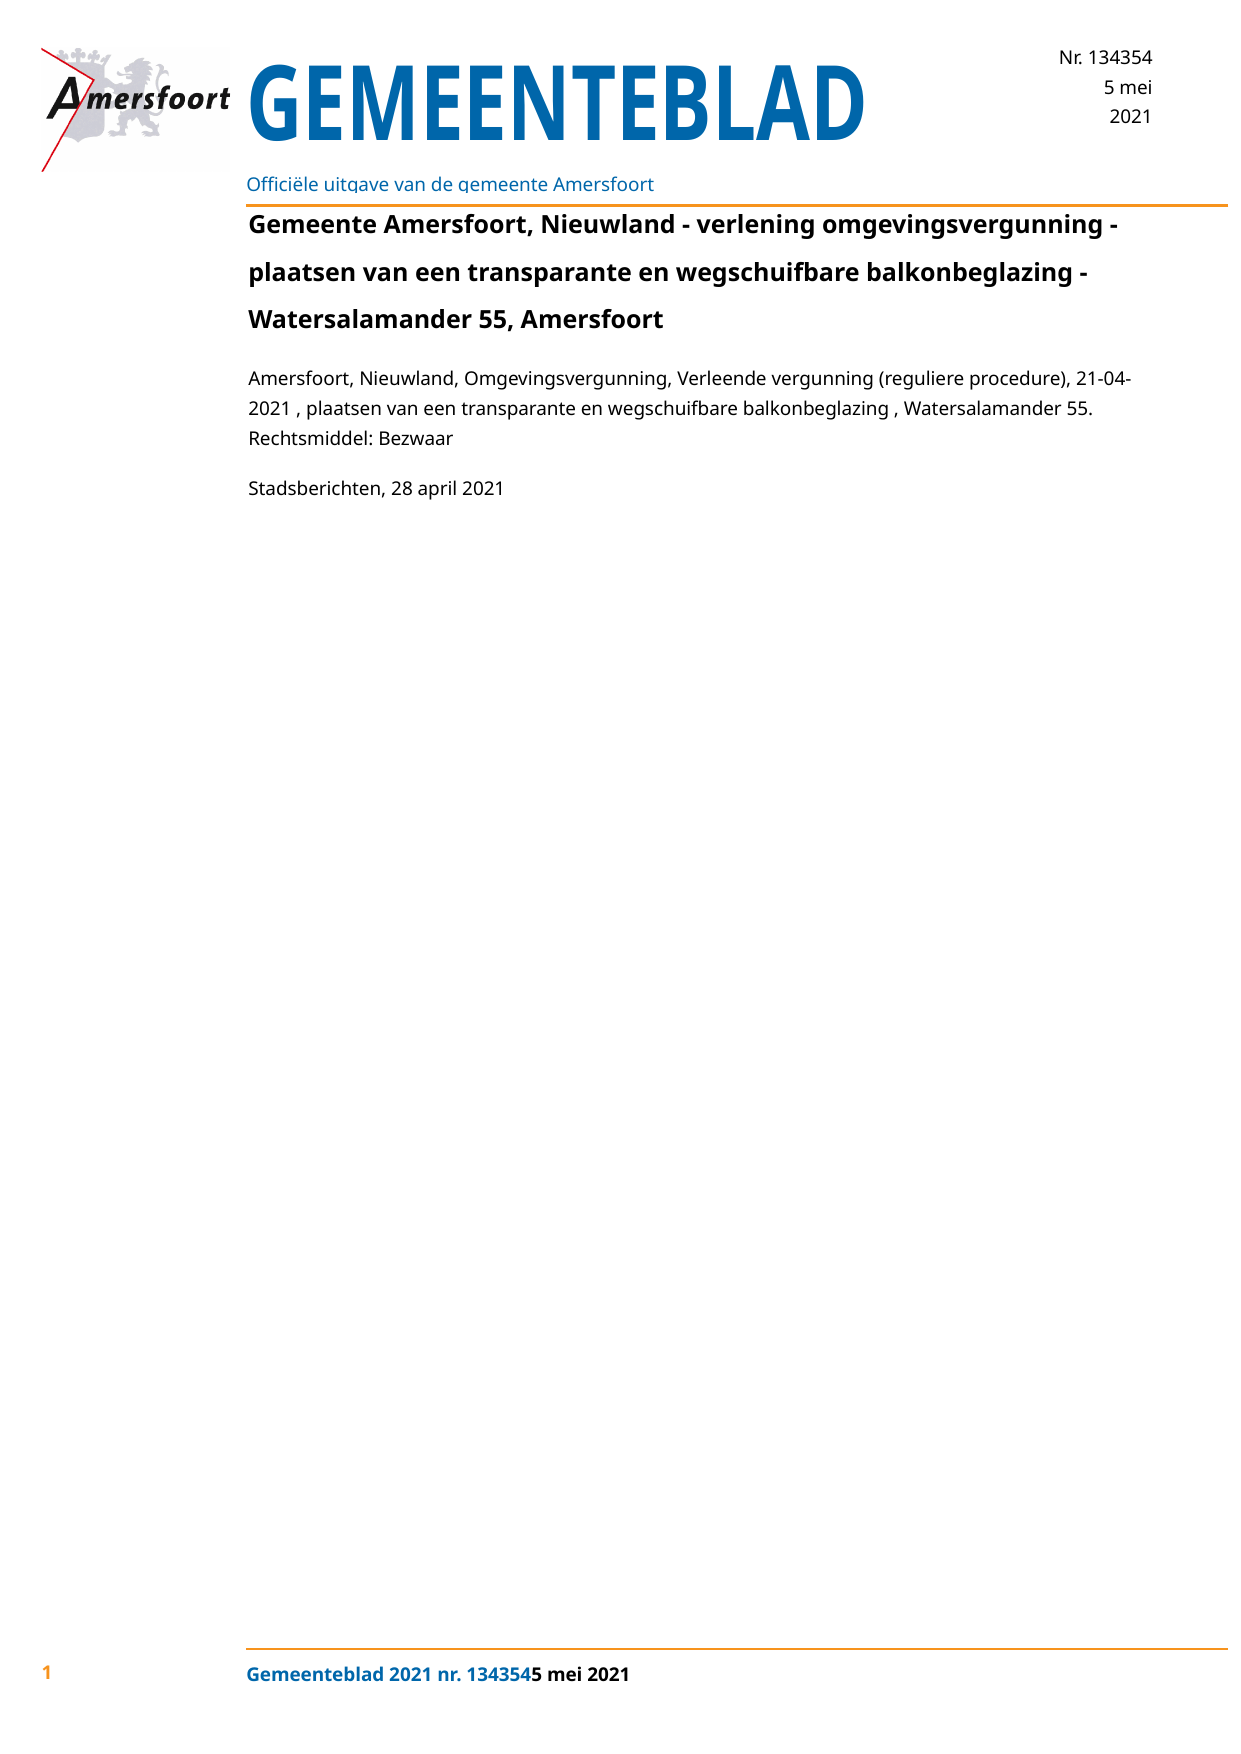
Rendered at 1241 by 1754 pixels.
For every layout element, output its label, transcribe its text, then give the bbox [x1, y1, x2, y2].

text Amersfoort, Nieuwland, Omgevingsvergunning, Verleende vergunning (reguliere procedure), 21-04-2021 , plaatsen van een transparante en wegschuifbare balkonbeglazing , Watersalamander 55. Rechtsmiddel: Bezwaar [248, 366, 1152, 450]
text Gemeente Amersfoort, Nieuwland - verlening omgevingsvergunning - plaatsen van een transparante en wegschuifbare balkonbeglazing - Watersalamander 55, Amersfoort [248, 207, 1152, 336]
text Stadsberichten, 28 april 2021 [248, 475, 1152, 501]
picture [41, 47, 231, 172]
